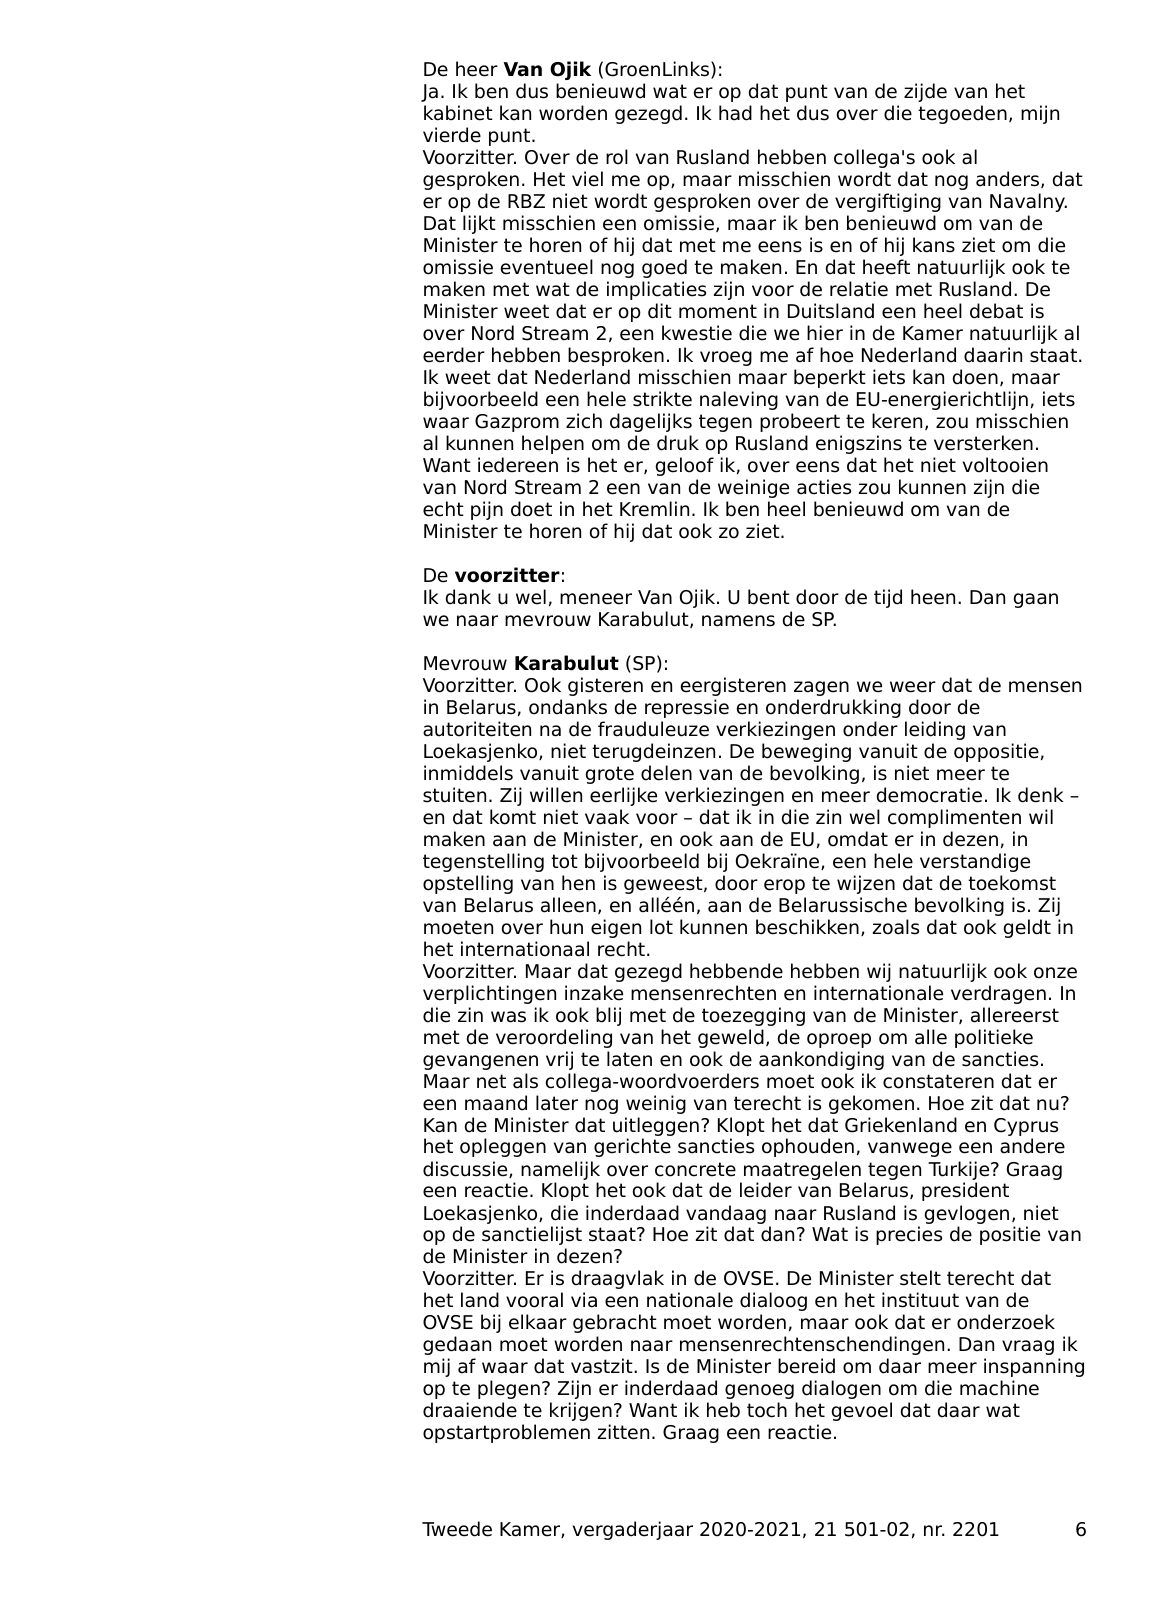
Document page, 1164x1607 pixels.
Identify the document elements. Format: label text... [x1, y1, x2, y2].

text Mevrouw Karabulut (SP): [422, 653, 1087, 675]
text Voorzitter. Er is draagvlak in de OVSE. De Minister stelt terecht dat het land vooral via een nationale dialoog en het instituut van de OVSE bij elkaar gebracht moet worden, maar ook dat er onderzoek gedaan moet worden naar mensenrechtenschendingen. Dan vraag ik mij af waar dat vastzit. Is de Minister bereid om daar meer inspanning op te plegen? Zijn er inderdaad genoeg dialogen om die machine draaiende te krijgen? Want ik heb toch het gevoel dat daar wat opstartproblemen zitten. Graag een reactie. [422, 1268, 1087, 1444]
text Ja. Ik ben dus benieuwd wat er op dat punt van de zijde van het kabinet kan worden gezegd. Ik had het dus over die tegoeden, mijn vierde punt. [422, 81, 1087, 147]
text Voorzitter. Over de rol van Rusland hebben collega's ook al gesproken. Het viel me op, maar misschien wordt dat nog anders, dat er op de RBZ niet wordt gesproken over de vergiftiging van Navalny. Dat lijkt misschien een omissie, maar ik ben benieuwd om van de Minister te horen of hij dat met me eens is en of hij kans ziet om die omissie eventueel nog goed te maken. En dat heeft natuurlijk ook te maken met wat de implicaties zijn voor de relatie met Rusland. De Minister weet dat er op dit moment in Duitsland een heel debat is over Nord Stream 2, een kwestie die we hier in de Kamer natuurlijk al eerder hebben besproken. Ik vroeg me af hoe Nederland daarin staat. Ik weet dat Nederland misschien maar beperkt iets kan doen, maar bijvoorbeeld een hele strikte naleving van de EU-energierichtlijn, iets waar Gazprom zich dagelijks tegen probeert te keren, zou misschien al kunnen helpen om de druk op Rusland enigszins te versterken. Want iedereen is het er, geloof ik, over eens dat het niet voltooien van Nord Stream 2 een van de weinige acties zou kunnen zijn die echt pijn doet in het Kremlin. Ik ben heel benieuwd om van de Minister te horen of hij dat ook zo ziet. [422, 147, 1087, 543]
text De voorzitter: [422, 565, 1087, 587]
text Ik dank u wel, meneer Van Ojik. U bent door de tijd heen. Dan gaan we naar mevrouw Karabulut, namens de SP. [422, 587, 1087, 631]
text Voorzitter. Maar dat gezegd hebbende hebben wij natuurlijk ook onze verplichtingen inzake mensenrechten en internationale verdragen. In die zin was ik ook blij met de toezegging van de Minister, allereerst met de veroordeling van het geweld, de oproep om alle politieke gevangenen vrij te laten en ook de aankondiging van de sancties. Maar net als collega-woordvoerders moet ook ik constateren dat er een maand later nog weinig van terecht is gekomen. Hoe zit dat nu? Kan de Minister dat uitleggen? Klopt het dat Griekenland en Cyprus het opleggen van gerichte sancties ophouden, vanwege een andere discussie, namelijk over concrete maatregelen tegen Turkije? Graag een reactie. Klopt het ook dat de leider van Belarus, president Loekasjenko, die inderdaad vandaag naar Rusland is gevlogen, niet op de sanctielijst staat? Hoe zit dat dan? Wat is precies de positie van de Minister in dezen? [422, 961, 1087, 1268]
text Voorzitter. Ook gisteren en eergisteren zagen we weer dat de mensen in Belarus, ondanks de repressie en onderdrukking door de autoriteiten na de frauduleuze verkiezingen onder leiding van Loekasjenko, niet terugdeinzen. De beweging vanuit de oppositie, inmiddels vanuit grote delen van de bevolking, is niet meer te stuiten. Zij willen eerlijke verkiezingen en meer democratie. Ik denk – en dat komt niet vaak voor – dat ik in die zin wel complimenten wil maken aan de Minister, en ook aan de EU, omdat er in dezen, in tegenstelling tot bijvoorbeeld bij Oekraïne, een hele verstandige opstelling van hen is geweest, door erop te wijzen dat de toekomst van Belarus alleen, en alléén, aan de Belarussische bevolking is. Zij moeten over hun eigen lot kunnen beschikken, zoals dat ook geldt in het internationaal recht. [422, 675, 1087, 961]
text De heer Van Ojik (GroenLinks): [422, 59, 1087, 81]
